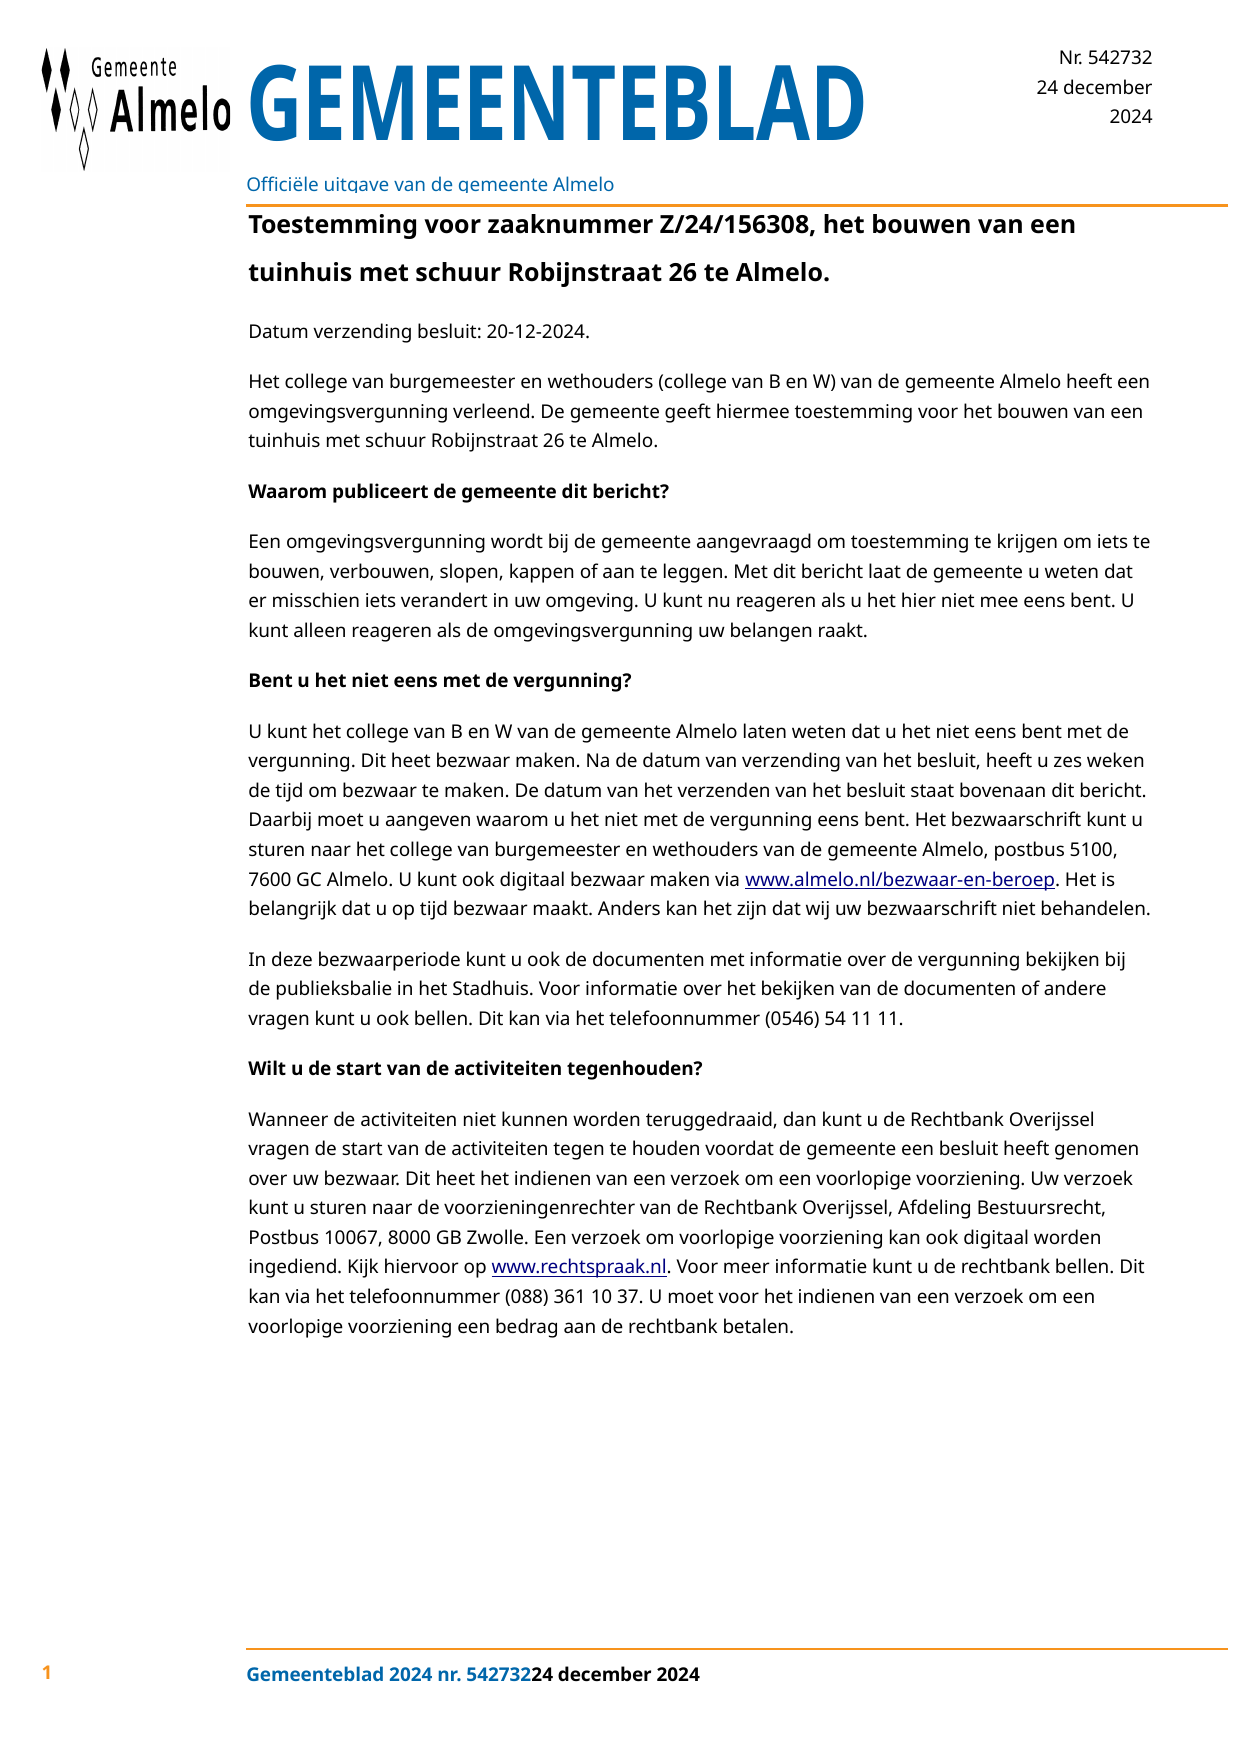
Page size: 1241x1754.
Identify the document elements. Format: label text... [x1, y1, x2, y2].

text Bent u het niet eens met de vergunning? [248, 667, 1152, 693]
text In deze bezwaarperiode kunt u ook de documenten met informatie over de vergunning bekijken bij de publieksbalie in het Stadhuis. Voor informatie over het bekijken van de documenten of andere vragen kunt u ook bellen. Dit kan via het telefoonnummer (0546) 54 11 11. [248, 946, 1152, 1031]
text Toestemming voor zaaknummer Z/24/156308, het bouwen van een tuinhuis met schuur Robijnstraat 26 te Almelo. [248, 207, 1152, 288]
text Een omgevingsvergunning wordt bij de gemeente aangevraagd om toestemming te krijgen om iets te bouwen, verbouwen, slopen, kappen of aan te leggen. Met dit bericht laat de gemeente u weten dat er misschien iets verandert in uw omgeving. U kunt nu reageren als u het hier niet mee eens bent. U kunt alleen reageren als de omgevingsvergunning uw belangen raakt. [248, 528, 1152, 643]
text Datum verzending besluit: 20-12-2024. [248, 318, 1152, 344]
text Wilt u de start van de activiteiten tegenhouden? [248, 1055, 1152, 1081]
picture [41, 47, 231, 172]
text Waarom publiceert de gemeente dit bericht? [248, 478, 1152, 504]
text Wanneer de activiteiten niet kunnen worden teruggedraaid, dan kunt u de Rechtbank Overijssel vragen de start van de activiteiten tegen te houden voordat de gemeente een besluit heeft genomen over uw bezwaar. Dit heet het indienen van een verzoek om een voorlopige voorziening. Uw verzoek kunt u sturen naar de voorzieningenrechter van de Rechtbank Overijssel, Afdeling Bestuursrecht, Postbus 10067, 8000 GB Zwolle. Een verzoek om voorlopige voorziening kan ook digitaal worden ingediend. Kijk hiervoor op www.rechtspraak.nl. Voor meer informatie kunt u de rechtbank bellen. Dit kan via het telefoonnummer (088) 361 10 37. U moet voor het indienen van een verzoek om een voorlopige voorziening een bedrag aan de rechtbank betalen. [248, 1106, 1152, 1339]
text U kunt het college van B en W van de gemeente Almelo laten weten dat u het niet eens bent met de vergunning. Dit heet bezwaar maken. Na de datum van verzending van het besluit, heeft u zes weken de tijd om bezwaar te maken. De datum van het verzenden van het besluit staat bovenaan dit bericht. Daarbij moet u aangeven waarom u het niet met de vergunning eens bent. Het bezwaarschrift kunt u sturen naar het college van burgemeester en wethouders van de gemeente Almelo, postbus 5100, 7600 GC Almelo. U kunt ook digitaal bezwaar maken via www.almelo.nl/bezwaar-en-beroep. Het is belangrijk dat u op tijd bezwaar maakt. Anders kan het zijn dat wij uw bezwaarschrift niet behandelen. [248, 718, 1152, 921]
text Het college van burgemeester en wethouders (college van B en W) van de gemeente Almelo heeft een omgevingsvergunning verleend. De gemeente geeft hiermee toestemming voor het bouwen van een tuinhuis met schuur Robijnstraat 26 te Almelo. [248, 368, 1152, 453]
